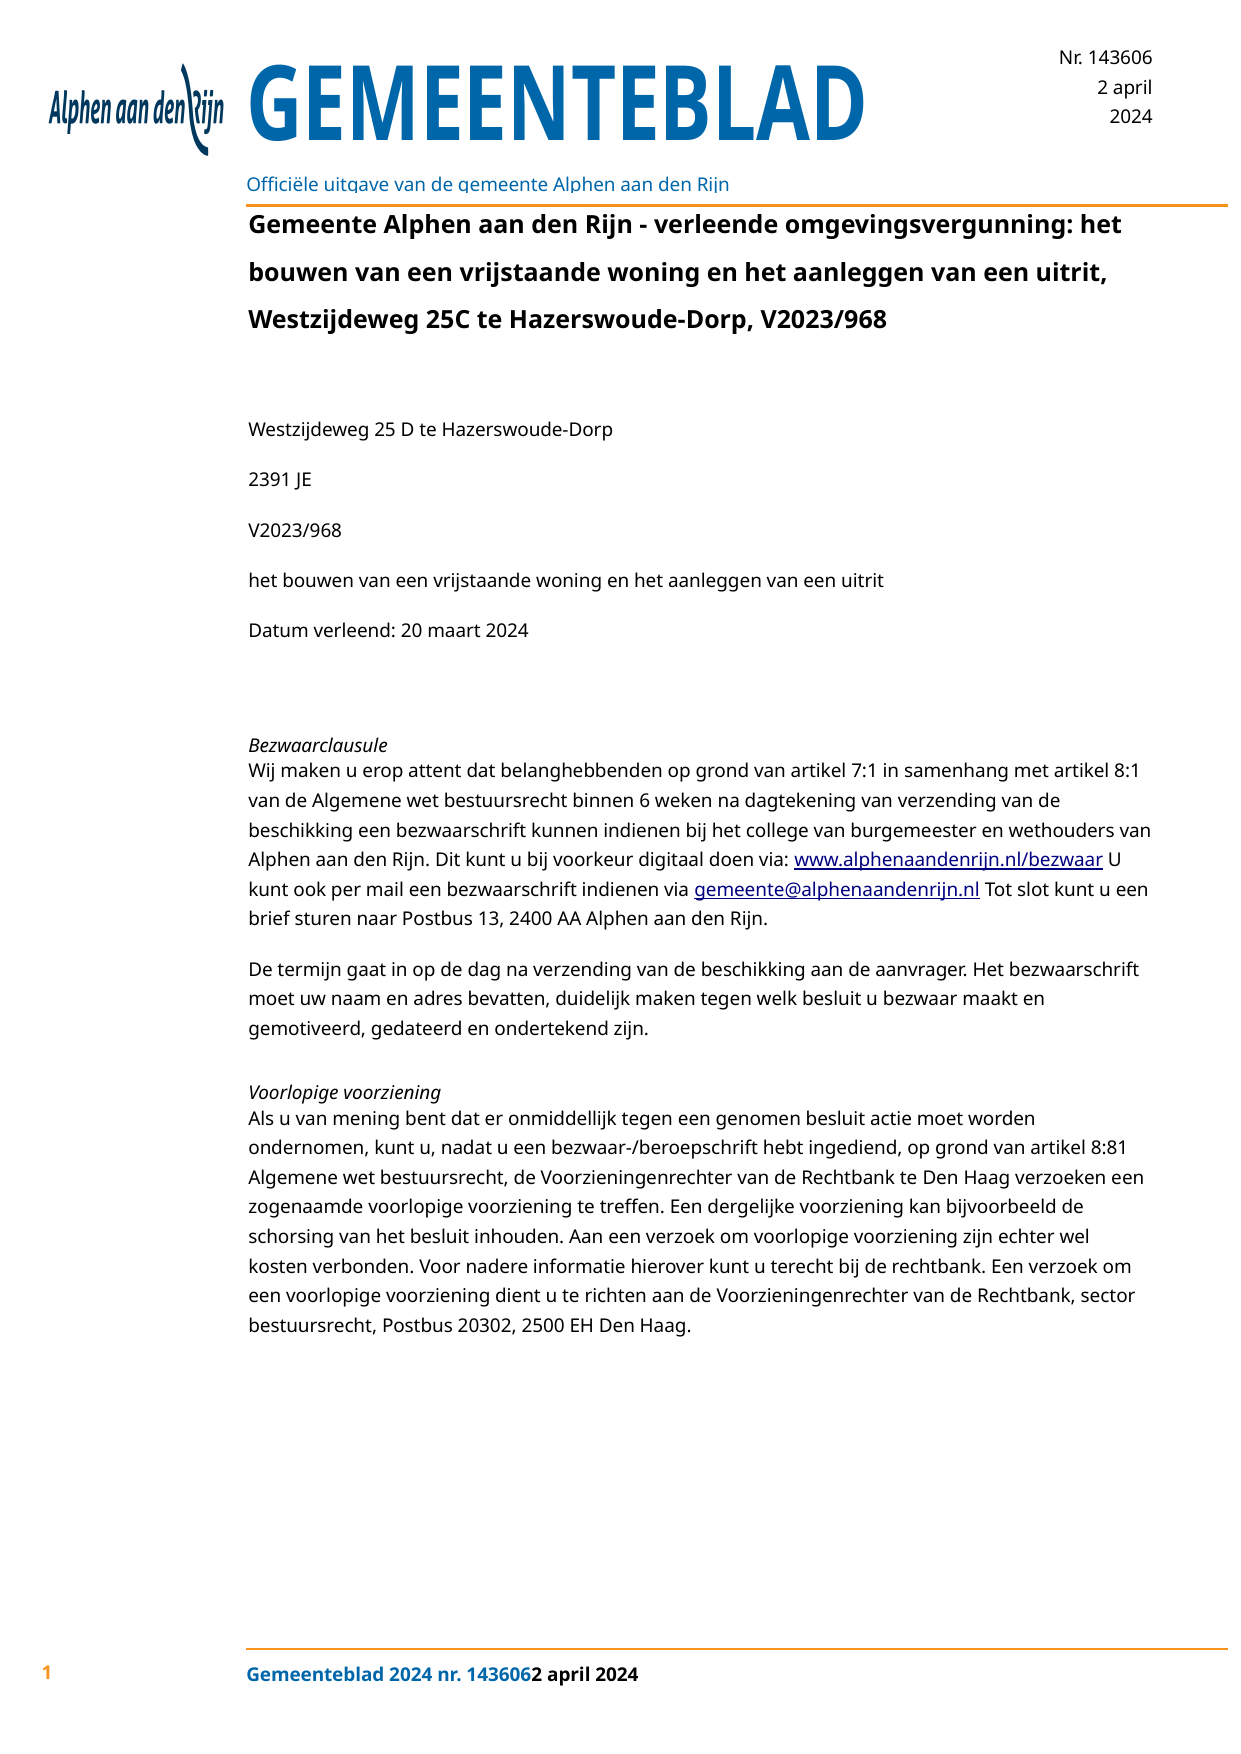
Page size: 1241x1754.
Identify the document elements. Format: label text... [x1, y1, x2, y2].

text Voorlopige voorziening [248, 1079, 1152, 1105]
text Als u van mening bent dat er onmiddellijk tegen een genomen besluit actie moet worden ondernomen, kunt u, nadat u een bezwaar-/beroepschrift hebt ingediend, op grond van artikel 8:81 Algemene wet bestuursrecht, de Voorzieningenrechter van de Rechtbank te Den Haag verzoeken een zogenaamde voorlopige voorziening te treffen. Een dergelijke voorziening kan bijvoorbeeld de schorsing van het besluit inhouden. Aan een verzoek om voorlopige voorziening zijn echter wel kosten verbonden. Voor nadere informatie hierover kunt u terecht bij de rechtbank. Een verzoek om een voorlopige voorziening dient u te richten aan de Voorzieningenrechter van de Rechtbank, sector bestuursrecht, Postbus 20302, 2500 EH Den Haag. [248, 1105, 1152, 1338]
text Westzijdeweg 25 D te Hazerswoude-Dorp [248, 416, 1152, 442]
text Wij maken u erop attent dat belanghebbenden op grond van artikel 7:1 in samenhang met artikel 8:1 van de Algemene wet bestuursrecht binnen 6 weken na dagtekening van verzending van de beschikking een bezwaarschrift kunnen indienen bij het college van burgemeester en wethouders van Alphen aan den Rijn. Dit kunt u bij voorkeur digitaal doen via: www.alphenaandenrijn.nl/bezwaar U kunt ook per mail een bezwaarschrift indienen via gemeente@alphenaandenrijn.nl Tot slot kunt u een brief sturen naar Postbus 13, 2400 AA Alphen aan den Rijn. [248, 758, 1152, 931]
text het bouwen van een vrijstaande woning en het aanleggen van een uitrit [248, 567, 1152, 593]
text 2391 JE [248, 466, 1152, 492]
picture [41, 47, 231, 172]
text Datum verleend: 20 maart 2024 [248, 618, 1152, 643]
text Bezwaarclausule [248, 732, 1152, 758]
text V2023/968 [248, 517, 1152, 542]
text Gemeente Alphen aan den Rijn - verleende omgevingsvergunning: het bouwen van een vrijstaande woning en het aanleggen van een uitrit, Westzijdeweg 25C te Hazerswoude-Dorp, V2023/968 [248, 207, 1152, 336]
text De termijn gaat in op de dag na verzending van de beschikking aan de aanvrager. Het bezwaarschrift moet uw naam en adres bevatten, duidelijk maken tegen welk besluit u bezwaar maakt en gemotiveerd, gedateerd en ondertekend zijn. [248, 956, 1152, 1041]
